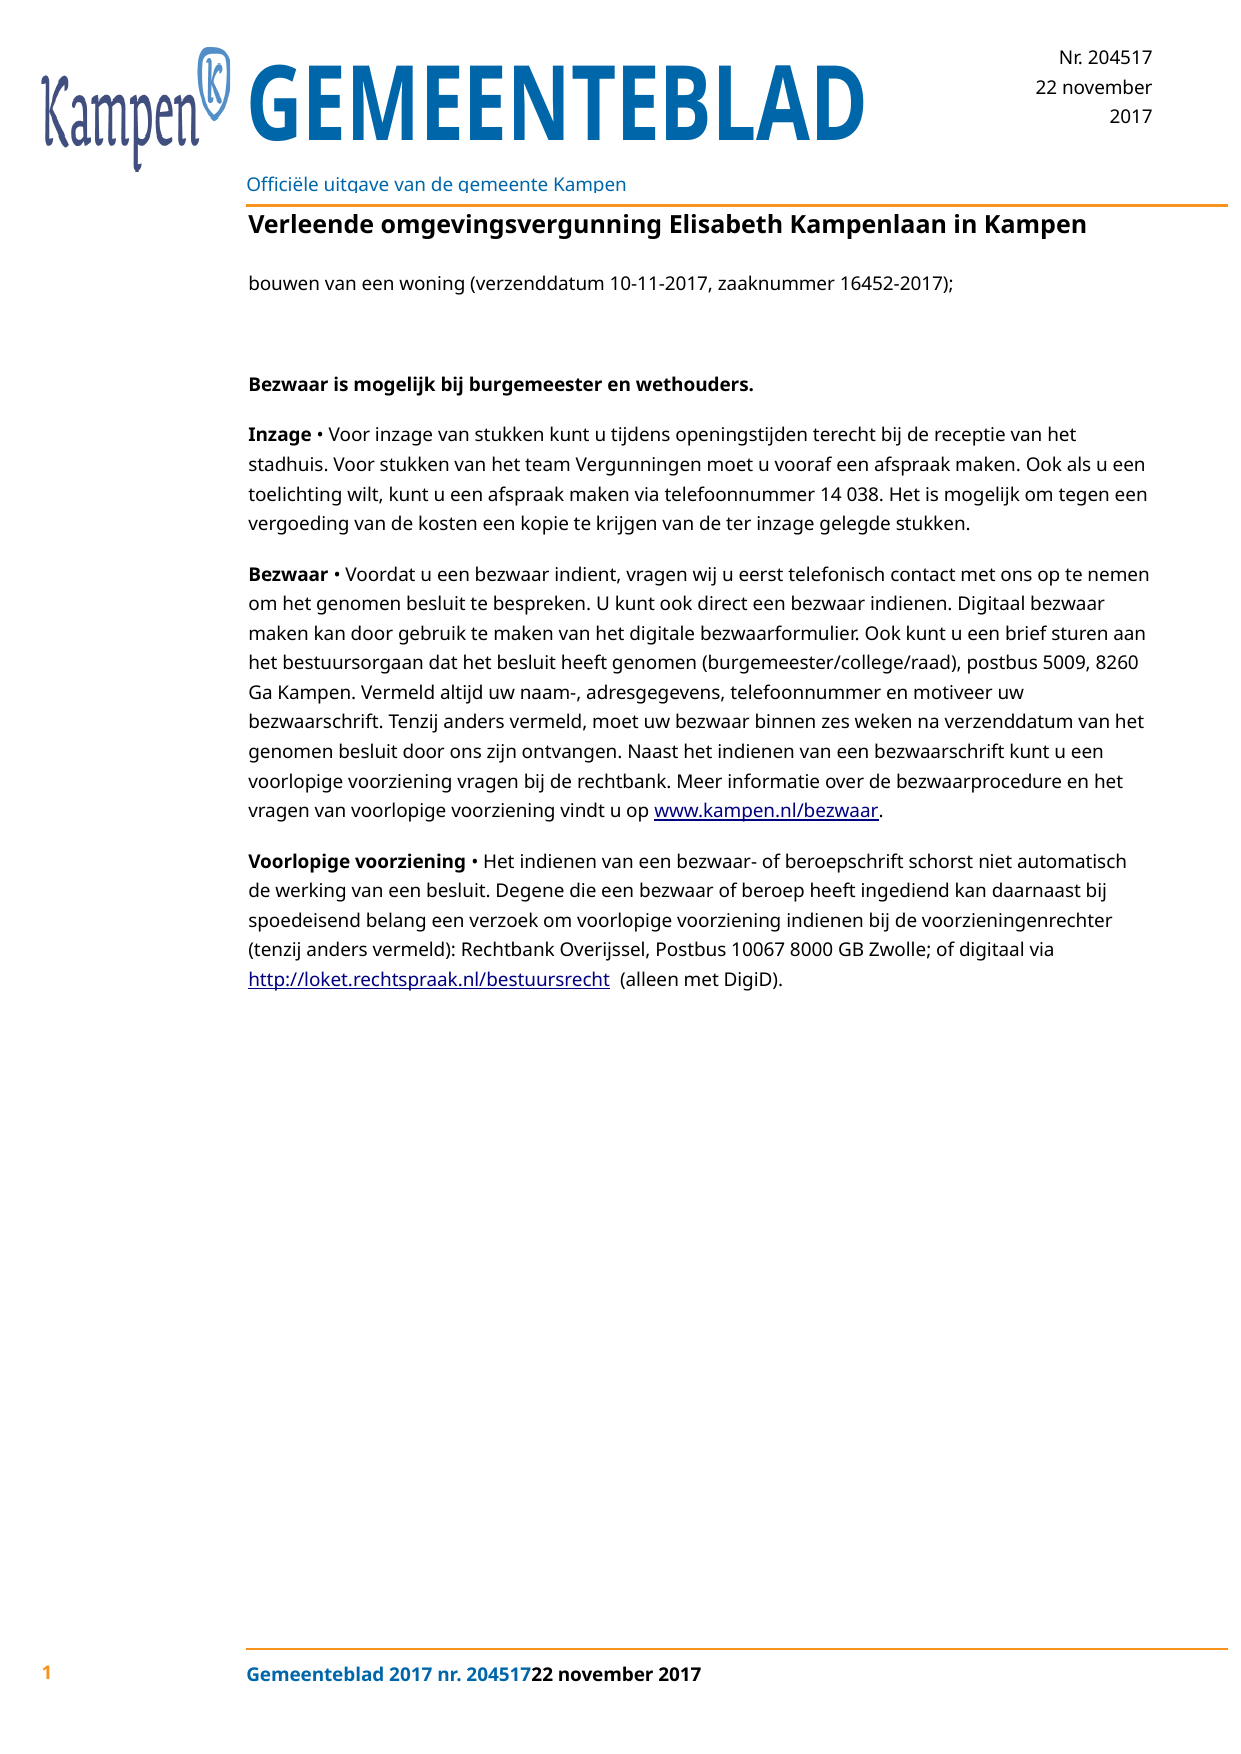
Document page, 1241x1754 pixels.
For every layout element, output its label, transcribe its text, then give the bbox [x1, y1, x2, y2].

picture [41, 47, 231, 172]
text bouwen van een woning (verzenddatum 10-11-2017, zaaknummer 16452-2017); [248, 270, 1152, 296]
text Voorlopige voorziening • Het indienen van een bezwaar- of beroepschrift schorst niet automatisch de werking van een besluit. Degene die een bezwaar of beroep heeft ingediend kan daarnaast bij spoedeisend belang een verzoek om voorlopige voorziening indienen bij de voorzieningenrechter (tenzij anders vermeld): Rechtbank Overijssel, Postbus 10067 8000 GB Zwolle; of digitaal via http://loket.rechtspraak.nl/bestuursrecht (alleen met DigiD). [248, 848, 1152, 992]
text Verleende omgevingsvergunning Elisabeth Kampenlaan in Kampen [248, 207, 1152, 241]
text Bezwaar • Voordat u een bezwaar indient, vragen wij u eerst telefonisch contact met ons op te nemen om het genomen besluit te bespreken. U kunt ook direct een bezwaar indienen. Digitaal bezwaar maken kan door gebruik te maken van het digitale bezwaarformulier. Ook kunt u een brief sturen aan het bestuursorgaan dat het besluit heeft genomen (burgemeester/college/raad), postbus 5009, 8260 Ga Kampen. Vermeld altijd uw naam-, adresgegevens, telefoonnummer en motiveer uw bezwaarschrift. Tenzij anders vermeld, moet uw bezwaar binnen zes weken na verzenddatum van het genomen besluit door ons zijn ontvangen. Naast het indienen van een bezwaarschrift kunt u een voorlopige voorziening vragen bij de rechtbank. Meer informatie over de bezwaarprocedure en het vragen van voorlopige voorziening vindt u op www.kampen.nl/bezwaar. [248, 561, 1152, 823]
text Bezwaar is mogelijk bij burgemeester en wethouders. [248, 371, 1152, 397]
text Inzage • Voor inzage van stukken kunt u tijdens openingstijden terecht bij de receptie van het stadhuis. Voor stukken van het team Vergunningen moet u vooraf een afspraak maken. Ook als u een toelichting wilt, kunt u een afspraak maken via telefoonnummer 14 038. Het is mogelijk om tegen een vergoeding van de kosten een kopie te krijgen van de ter inzage gelegde stukken. [248, 422, 1152, 536]
